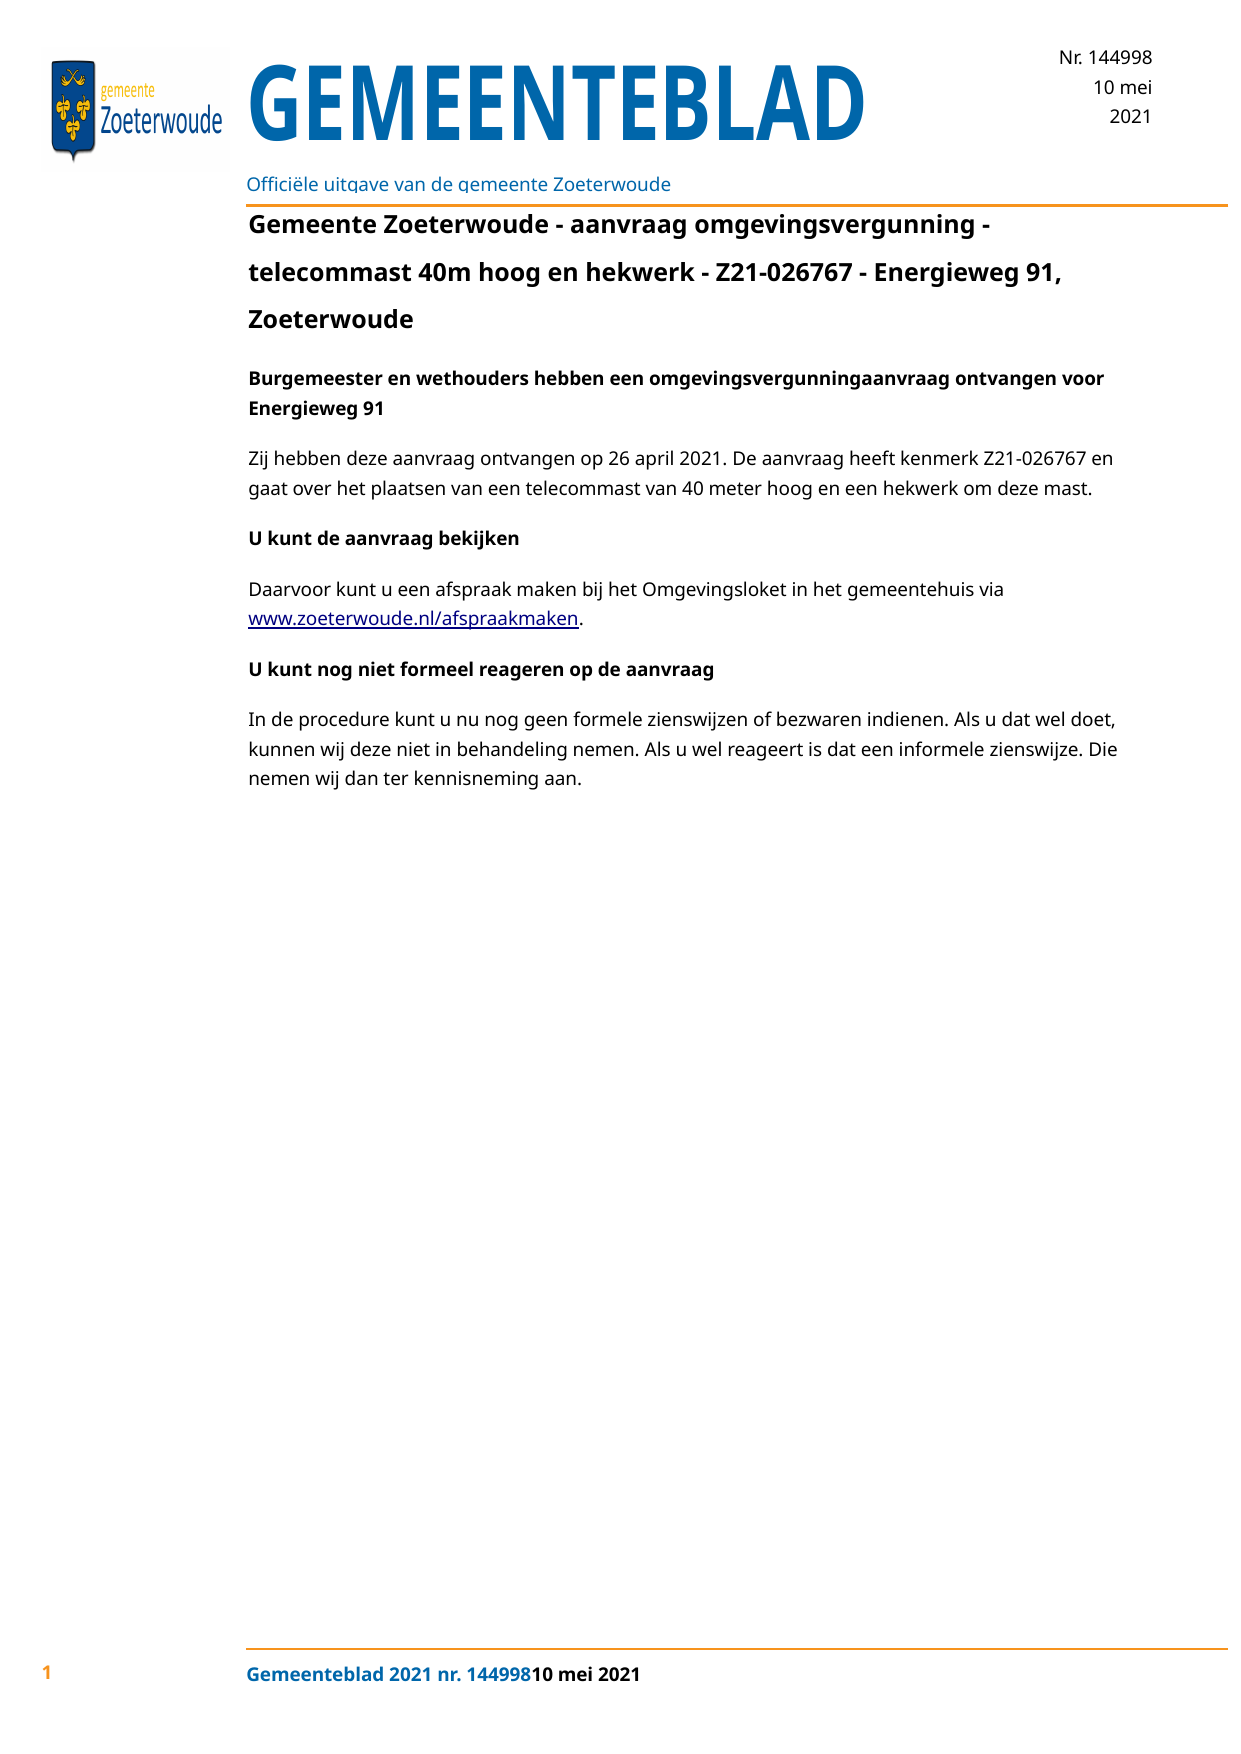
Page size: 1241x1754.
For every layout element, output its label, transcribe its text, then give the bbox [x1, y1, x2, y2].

picture [41, 47, 231, 172]
text Zij hebben deze aanvraag ontvangen op 26 april 2021. De aanvraag heeft kenmerk Z21-026767 en gaat over het plaatsen van een telecommast van 40 meter hoog en een hekwerk om deze mast. [248, 446, 1152, 501]
text In de procedure kunt u nu nog geen formele zienswijzen of bezwaren indienen. Als u dat wel doet, kunnen wij deze niet in behandeling nemen. Als u wel reageert is dat een informele zienswijze. Die nemen wij dan ter kennisneming aan. [248, 706, 1152, 791]
text U kunt nog niet formeel reageren op de aanvraag [248, 656, 1152, 682]
text Gemeente Zoeterwoude - aanvraag omgevingsvergunning - telecommast 40m hoog en hekwerk - Z21-026767 - Energieweg 91, Zoeterwoude [248, 207, 1152, 336]
text Burgemeester en wethouders hebben een omgevingsvergunningaanvraag ontvangen voor Energieweg 91 [248, 366, 1152, 421]
text U kunt de aanvraag bekijken [248, 526, 1152, 551]
text Daarvoor kunt u een afspraak maken bij het Omgevingsloket in het gemeentehuis via www.zoeterwoude.nl/afspraakmaken. [248, 576, 1152, 631]
